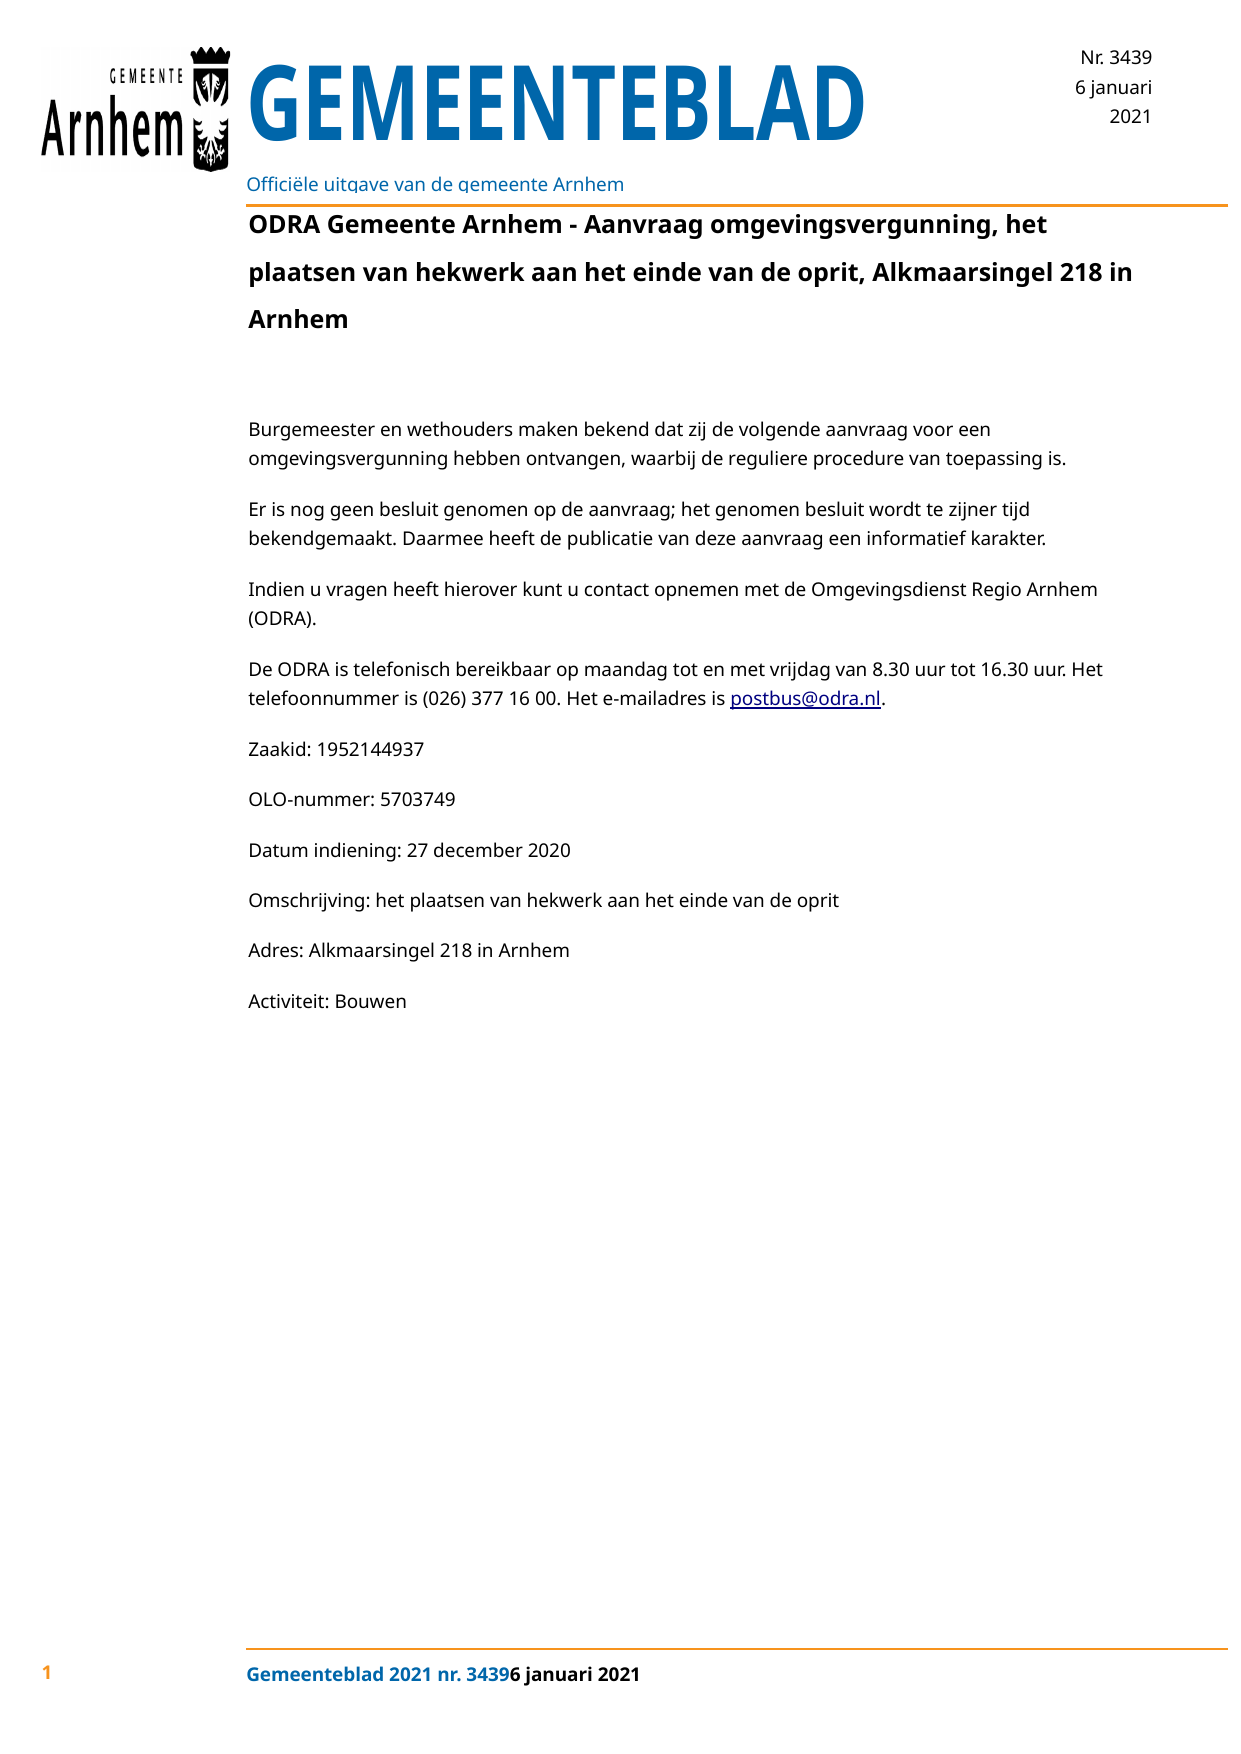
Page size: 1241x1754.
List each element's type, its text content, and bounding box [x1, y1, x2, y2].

text Burgemeester en wethouders maken bekend dat zij de volgende aanvraag voor een omgevingsvergunning hebben ontvangen, waarbij de reguliere procedure van toepassing is. [248, 416, 1152, 471]
text Er is nog geen besluit genomen op de aanvraag; het genomen besluit wordt te zijner tijd bekendgemaakt. Daarmee heeft de publicatie van deze aanvraag een informatief karakter. [248, 496, 1152, 551]
text Omschrijving: het plaatsen van hekwerk aan het einde van de oprit [248, 887, 1152, 913]
text De ODRA is telefonisch bereikbaar op maandag tot en met vrijdag van 8.30 uur tot 16.30 uur. Het telefoonnummer is (026) 377 16 00. Het e-mailadres is postbus@odra.nl. [248, 656, 1152, 711]
text Datum indiening: 27 december 2020 [248, 837, 1152, 862]
text Indien u vragen heeft hierover kunt u contact opnemen met de Omgevingsdienst Regio Arnhem (ODRA). [248, 576, 1152, 631]
text ODRA Gemeente Arnhem - Aanvraag omgevingsvergunning, het plaatsen van hekwerk aan het einde van de oprit, Alkmaarsingel 218 in Arnhem [248, 207, 1152, 336]
text Activiteit: Bouwen [248, 988, 1152, 1014]
text OLO-nummer: 5703749 [248, 786, 1152, 812]
picture [41, 47, 231, 172]
text Zaakid: 1952144937 [248, 736, 1152, 762]
text Adres: Alkmaarsingel 218 in Arnhem [248, 938, 1152, 963]
